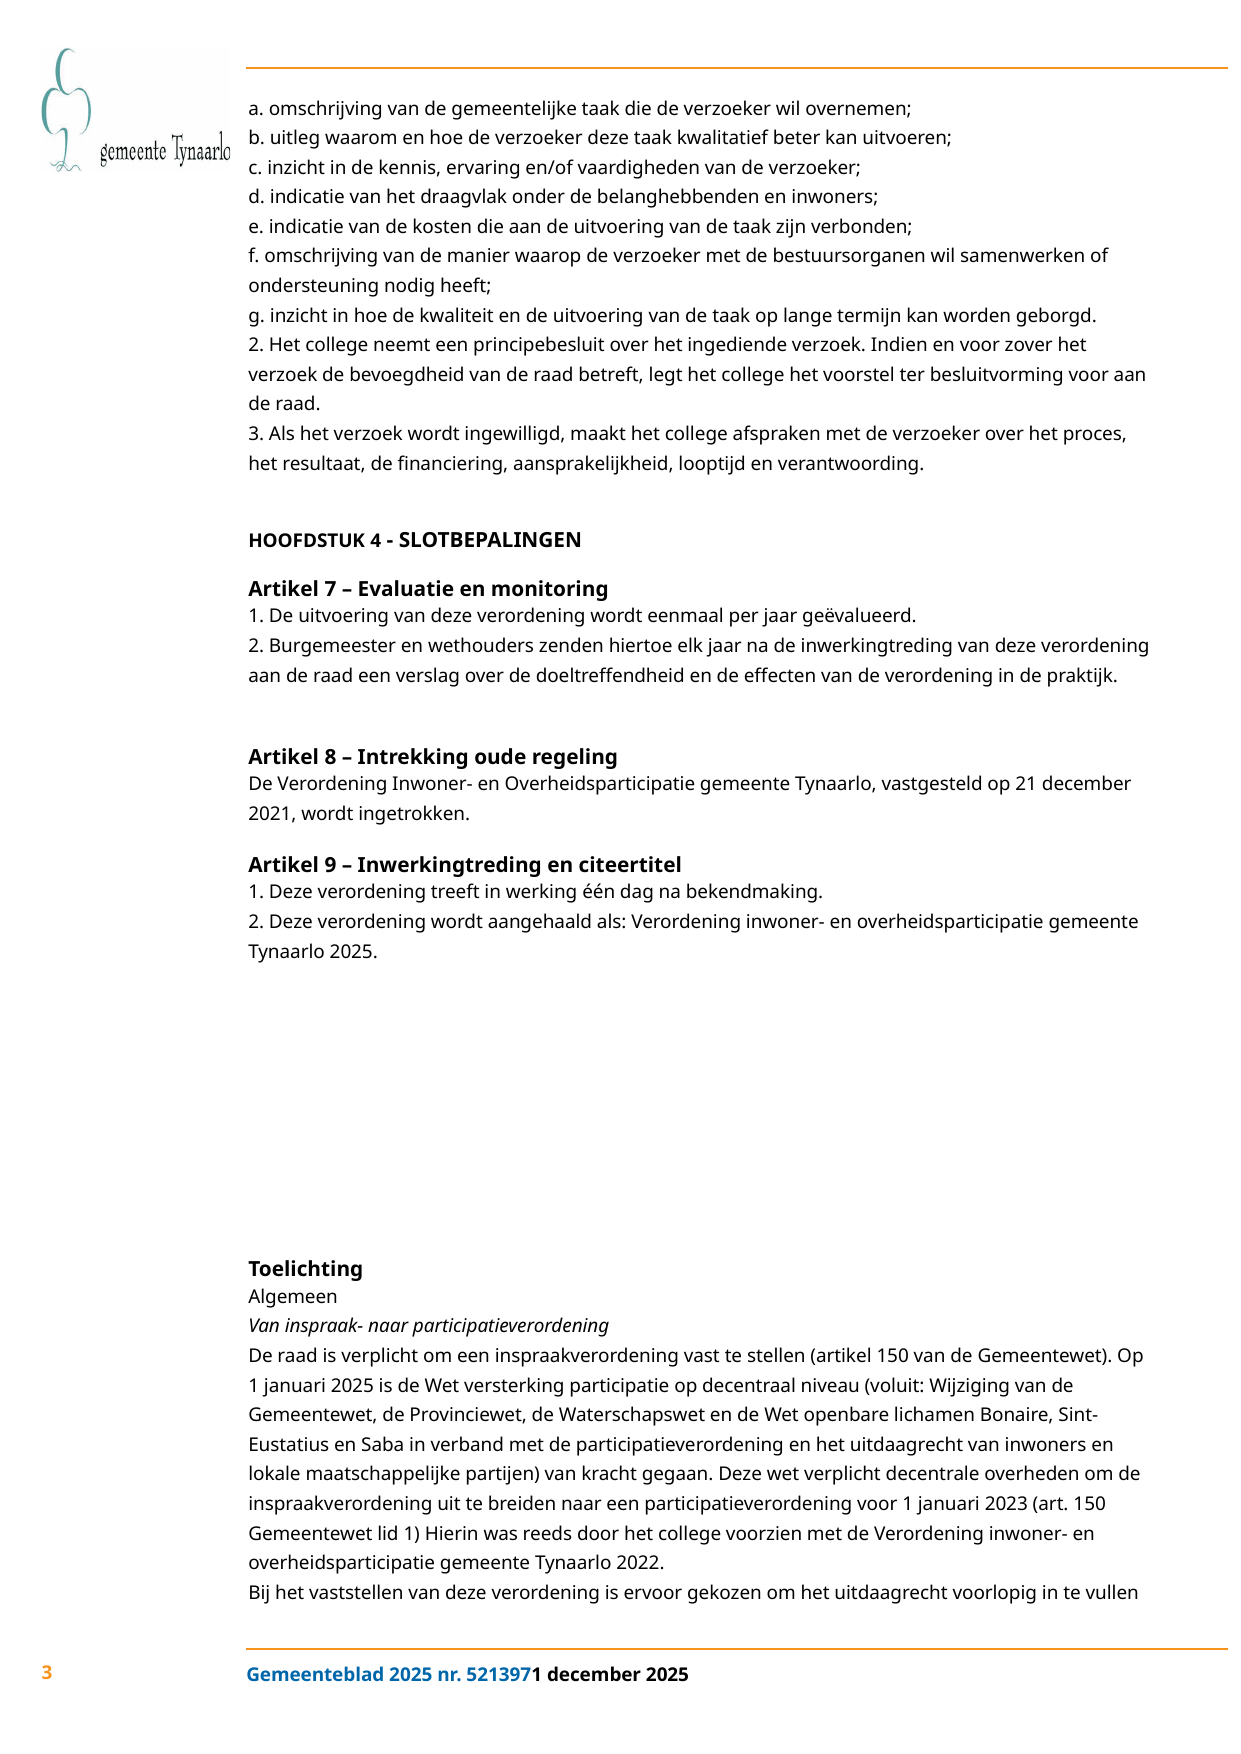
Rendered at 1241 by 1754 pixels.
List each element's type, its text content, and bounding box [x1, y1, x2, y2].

text Artikel 7 – Evaluatie en monitoring [248, 574, 1152, 603]
text Van inspraak- naar participatieverordening [248, 1313, 1152, 1338]
text c. inzicht in de kennis, ervaring en/of vaardigheden van de verzoeker; [248, 154, 1152, 180]
text Artikel 9 – Inwerkingtreding en citeertitel [248, 850, 1152, 879]
text De raad is verplicht om een inspraakverordening vast te stellen (artikel 150 van de Gemeentewet). Op 1 januari 2025 is de Wet versterking participatie op decentraal niveau (voluit: Wijziging van de Gemeentewet, de Provinciewet, de Waterschapswet en de Wet openbare lichamen Bonaire, Sint-Eustatius en Saba in verband met de participatieverordening en het uitdaagrecht van inwoners en lokale maatschappelijke partijen) van kracht gegaan. Deze wet verplicht decentrale overheden om de inspraakverordening uit te breiden naar een participatieverordening voor 1 januari 2023 (art. 150 Gemeentewet lid 1) Hierin was reeds door het college voorzien met de Verordening inwoner- en overheidsparticipatie gemeente Tynaarlo 2022. [248, 1342, 1152, 1575]
text 3. Als het verzoek wordt ingewilligd, maakt het college afspraken met de verzoeker over het proces, het resultaat, de financiering, aansprakelijkheid, looptijd en verantwoording. [248, 420, 1152, 476]
text e. indicatie van de kosten die aan de uitvoering van de taak zijn verbonden; [248, 213, 1152, 239]
text b. uitleg waarom en hoe de verzoeker deze taak kwalitatief beter kan uitvoeren; [248, 124, 1152, 150]
text 2. Deze verordening wordt aangehaald als: Verordening inwoner- en overheidsparticipatie gemeente Tynaarlo 2025. [248, 908, 1152, 964]
picture [41, 47, 231, 172]
text Toelichting [248, 1254, 1152, 1283]
text Algemeen [248, 1283, 1152, 1309]
text 2. Het college neemt een principebesluit over het ingediende verzoek. Indien en voor zover het verzoek de bevoegdheid van de raad betreft, legt het college het voorstel ter besluitvorming voor aan de raad. [248, 331, 1152, 416]
text Artikel 8 – Intrekking oude regeling [248, 742, 1152, 770]
text a. omschrijving van de gemeentelijke taak die de verzoeker wil overnemen; [248, 95, 1152, 121]
text g. inzicht in hoe de kwaliteit en de uitvoering van de taak op lange termijn kan worden geborgd. [248, 302, 1152, 328]
text 2. Burgemeester en wethouders zenden hiertoe elk jaar na de inwerkingtreding van deze verordening aan de raad een verslag over de doeltreffendheid en de effecten van de verordening in de praktijk. [248, 632, 1152, 688]
text De Verordening Inwoner- en Overheidsparticipatie gemeente Tynaarlo, vastgesteld op 21 december 2021, wordt ingetrokken. [248, 770, 1152, 826]
text f. omschrijving van de manier waarop de verzoeker met de bestuursorganen wil samenwerken of ondersteuning nodig heeft; [248, 243, 1152, 298]
text d. indicatie van het draagvlak onder de belanghebbenden en inwoners; [248, 183, 1152, 209]
text 1. De uitvoering van deze verordening wordt eenmaal per jaar geëvalueerd. [248, 603, 1152, 628]
text HOOFDSTUK 4 - SLOTBEPALINGEN [248, 525, 1152, 553]
text Bij het vaststellen van deze verordening is ervoor gekozen om het uitdaagrecht voorlopig in te vullen [248, 1579, 1152, 1604]
text 1. Deze verordening treeft in werking één dag na bekendmaking. [248, 879, 1152, 904]
